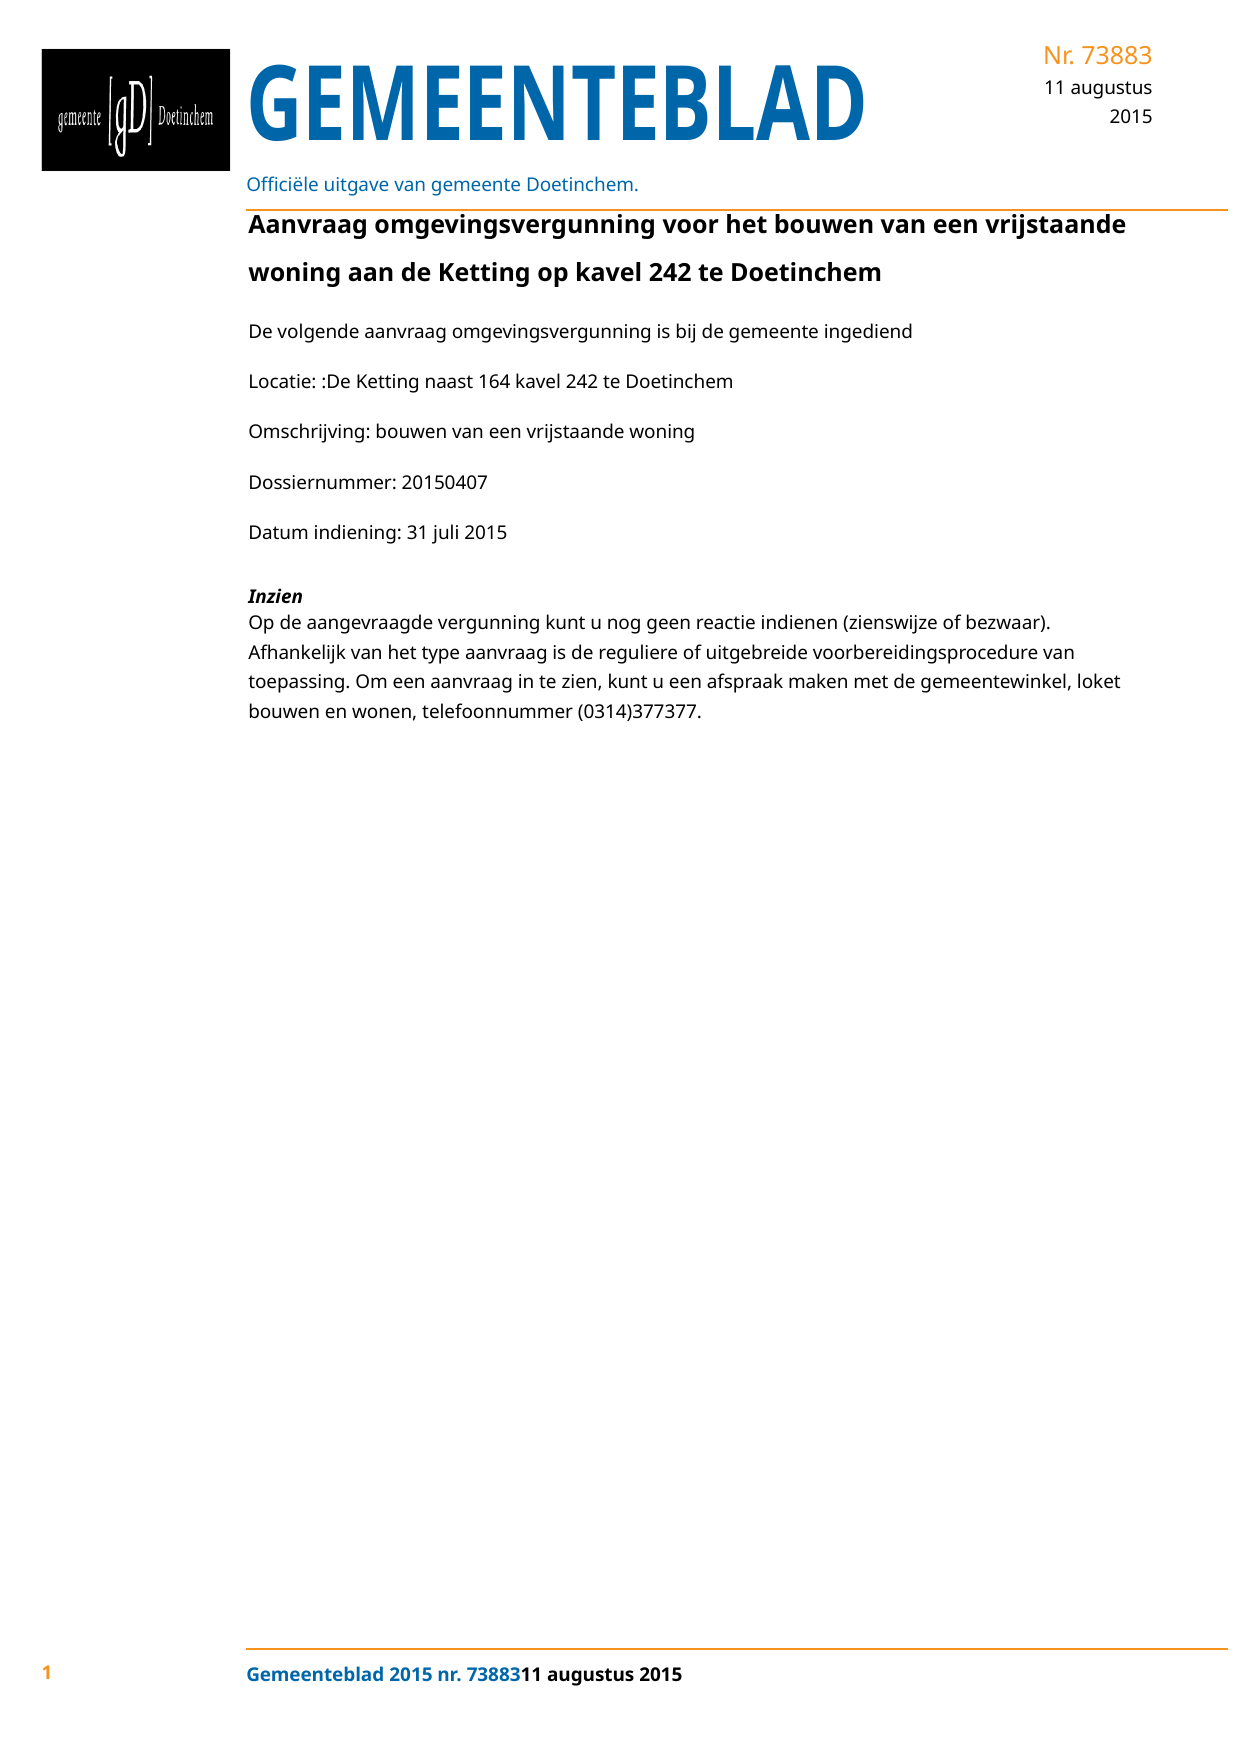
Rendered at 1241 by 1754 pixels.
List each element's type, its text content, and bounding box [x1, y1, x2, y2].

text Op de aangevraagde vergunning kunt u nog geen reactie indienen (zienswijze of bezwaar). Afhankelijk van het type aanvraag is de reguliere of uitgebreide voorbereidingsprocedure van toepassing. Om een aanvraag in te zien, kunt u een afspraak maken met de gemeentewinkel, loket bouwen en wonen, telefoonnummer (0314)377377. [248, 609, 1152, 724]
picture [41, 47, 231, 172]
text Datum indiening: 31 juli 2015 [248, 519, 1152, 545]
text Aanvraag omgevingsvergunning voor het bouwen van een vrijstaande woning aan de Ketting op kavel 242 te Doetinchem [248, 211, 1152, 288]
text Locatie: :De Ketting naast 164 kavel 242 te Doetinchem [248, 368, 1152, 394]
text Inzien [248, 583, 1152, 609]
text Omschrijving: bouwen van een vrijstaande woning [248, 419, 1152, 444]
text Dossiernummer: 20150407 [248, 469, 1152, 495]
text De volgende aanvraag omgevingsvergunning is bij de gemeente ingediend [248, 318, 1152, 344]
